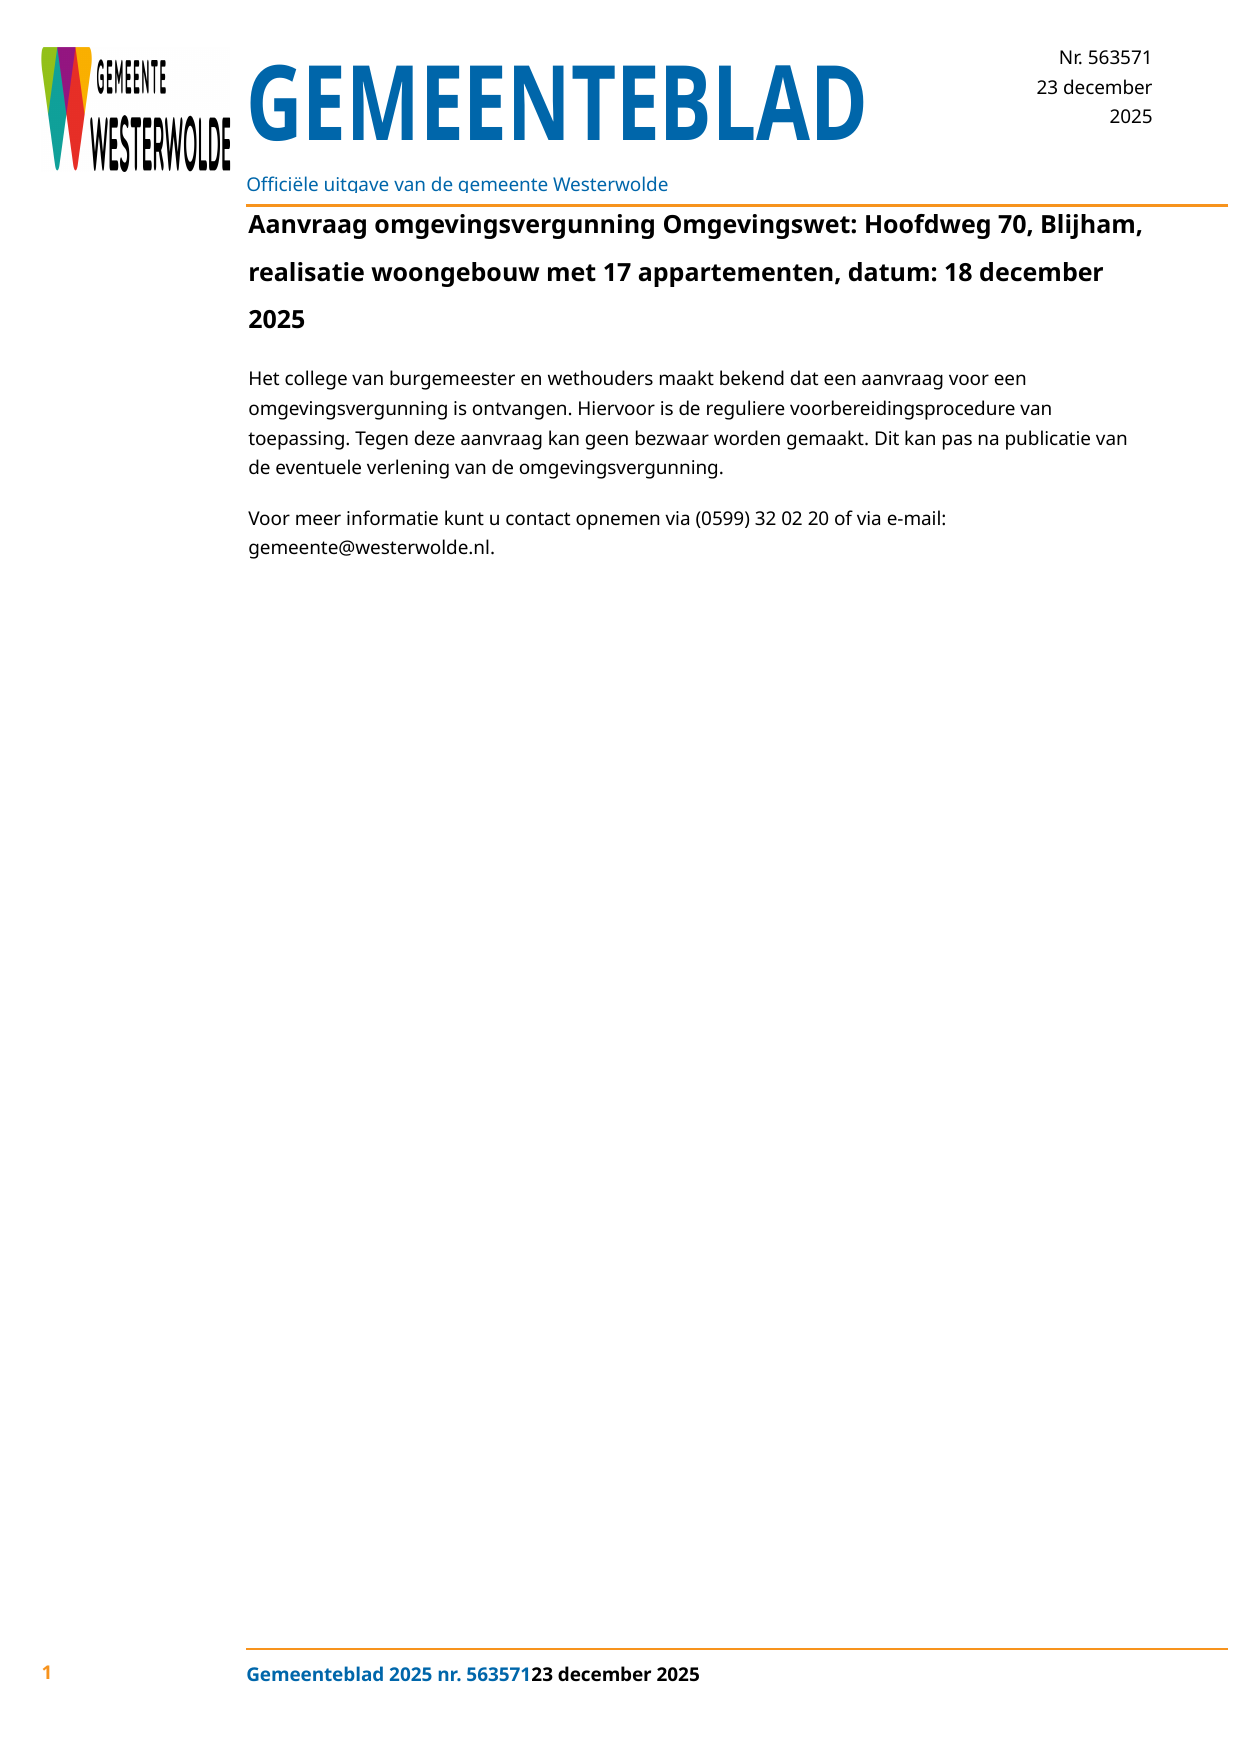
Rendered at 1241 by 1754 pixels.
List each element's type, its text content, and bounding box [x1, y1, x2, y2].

picture [41, 47, 231, 172]
text Aanvraag omgevingsvergunning Omgevingswet: Hoofdweg 70, Blijham, realisatie woongebouw met 17 appartementen, datum: 18 december 2025 [248, 207, 1152, 336]
text Voor meer informatie kunt u contact opnemen via (0599) 32 02 20 of via e-mail: gemeente@westerwolde.nl. [248, 505, 1152, 560]
text Het college van burgemeester en wethouders maakt bekend dat een aanvraag voor een omgevingsvergunning is ontvangen. Hiervoor is de reguliere voorbereidingsprocedure van toepassing. Tegen deze aanvraag kan geen bezwaar worden gemaakt. Dit kan pas na publicatie van de eventuele verlening van de omgevingsvergunning. [248, 366, 1152, 480]
